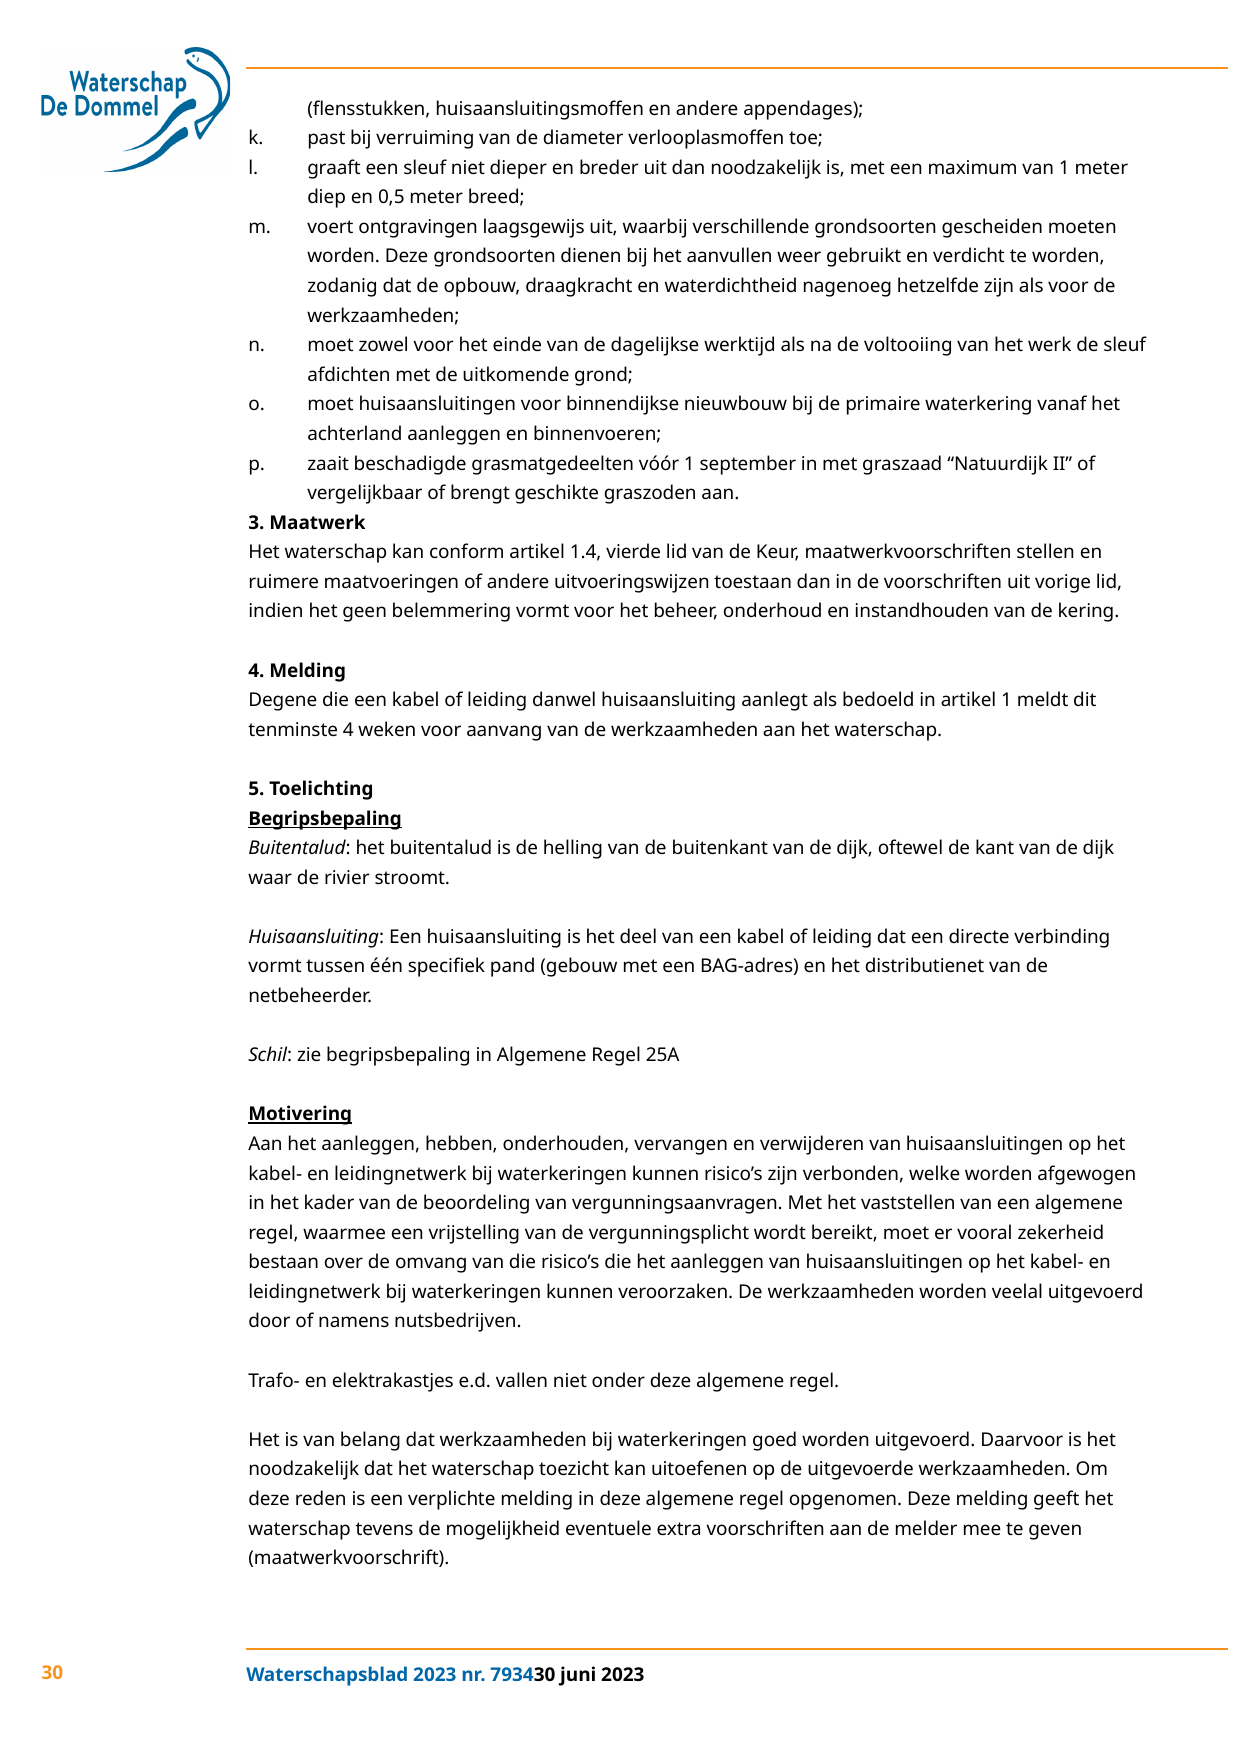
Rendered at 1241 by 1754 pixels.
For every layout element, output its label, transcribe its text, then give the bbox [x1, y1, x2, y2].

text 5. Toelichting [248, 775, 1152, 801]
picture [45, 99, 51, 111]
text Degene die een kabel of leiding danwel huisaansluiting aanlegt als bedoeld in artikel 1 meldt dit tenminste 4 weken voor aanvang van de werkzaamheden aan het waterschap. [248, 686, 1152, 742]
list voert ontgravingen laagsgewijs uit, waarbij verschillende grondsoorten gescheiden moeten worden. Deze grondsoorten dienen bij het aanvullen weer gebruikt en verdicht te worden, zodanig dat de opbouw, draagkracht en waterdichtheid nagenoeg hetzelfde zijn als voor de werkzaamheden; [248, 213, 1152, 328]
text Aan het aanleggen, hebben, onderhouden, vervangen en verwijderen van huisaansluitingen op het kabel- en leidingnetwerk bij waterkeringen kunnen risico’s zijn verbonden, welke worden afgewogen in het kader van de beoordeling van vergunningsaanvragen. Met het vaststellen van een algemene regel, waarmee een vrijstelling van de vergunningsplicht wordt bereikt, moet er vooral zekerheid bestaan over de omvang van die risico’s die het aanleggen van huisaansluitingen op het kabel- en leidingnetwerk bij waterkeringen kunnen veroorzaken. De werkzaamheden worden veelal uitgevoerd door of namens nutsbedrijven. [248, 1130, 1152, 1333]
text Huisaansluiting: Een huisaansluiting is het deel van een kabel of leiding dat een directe verbinding vormt tussen één specifiek pand (gebouw met een BAG-adres) en het distributienet van de netbeheerder. [248, 923, 1152, 1008]
picture [198, 118, 210, 131]
picture [41, 47, 231, 172]
list graaft een sleuf niet dieper en breder uit dan noodzakelijk is, met een maximum van 1 meter diep en 0,5 meter breed; [248, 154, 1152, 209]
text 4. Melding [248, 657, 1152, 683]
text Motivering [248, 1101, 1152, 1126]
text 3. Maatwerk [248, 509, 1152, 535]
list (flensstukken, huisaansluitingsmoffen en andere appendages); [248, 95, 1152, 121]
text Het is van belang dat werkzaamheden bij waterkeringen goed worden uitgevoerd. Daarvoor is het noodzakelijk dat het waterschap toezicht kan uitoefenen op de uitgevoerde werkzaamheden. Om deze reden is een verplichte melding in deze algemene regel opgenomen. Deze melding geeft het waterschap tevens de mogelijkheid eventuele extra voorschriften aan de melder mee te geven (maatwerkvoorschrift). [248, 1426, 1152, 1570]
list zaait beschadigde grasmatgedeelten vóór 1 september in met graszaad “Natuurdijk II” of vergelijkbaar of brengt geschikte graszoden aan. [248, 450, 1152, 505]
list moet huisaansluitingen voor binnendijkse nieuwbouw bij de primaire waterkering vanaf het achterland aanleggen en binnenvoeren; [248, 391, 1152, 446]
text Buitentalud: het buitentalud is de helling van de buitenkant van de dijk, oftewel de kant van de dijk waar de rivier stroomt. [248, 834, 1152, 890]
text Begripsbepaling [248, 805, 1152, 831]
list past bij verruiming van de diameter verlooplasmoffen toe; [248, 124, 1152, 150]
text Het waterschap kan conform artikel 1.4, vierde lid van de Keur, maatwerkvoorschriften stellen en ruimere maatvoeringen of andere uitvoeringswijzen toestaan dan in de voorschriften uit vorige lid, indien het geen belemmering vormt voor het beheer, onderhoud en instandhouden van de kering. [248, 538, 1152, 623]
text Trafo- en elektrakastjes e.d. vallen niet onder deze algemene regel. [248, 1367, 1152, 1393]
text Schil: zie begripsbepaling in Algemene Regel 25A [248, 1041, 1152, 1067]
list moet zowel voor het einde van de dagelijkse werktijd als na de voltooiing van het werk de sleuf afdichten met de uitkomende grond; [248, 331, 1152, 387]
picture [204, 47, 231, 76]
